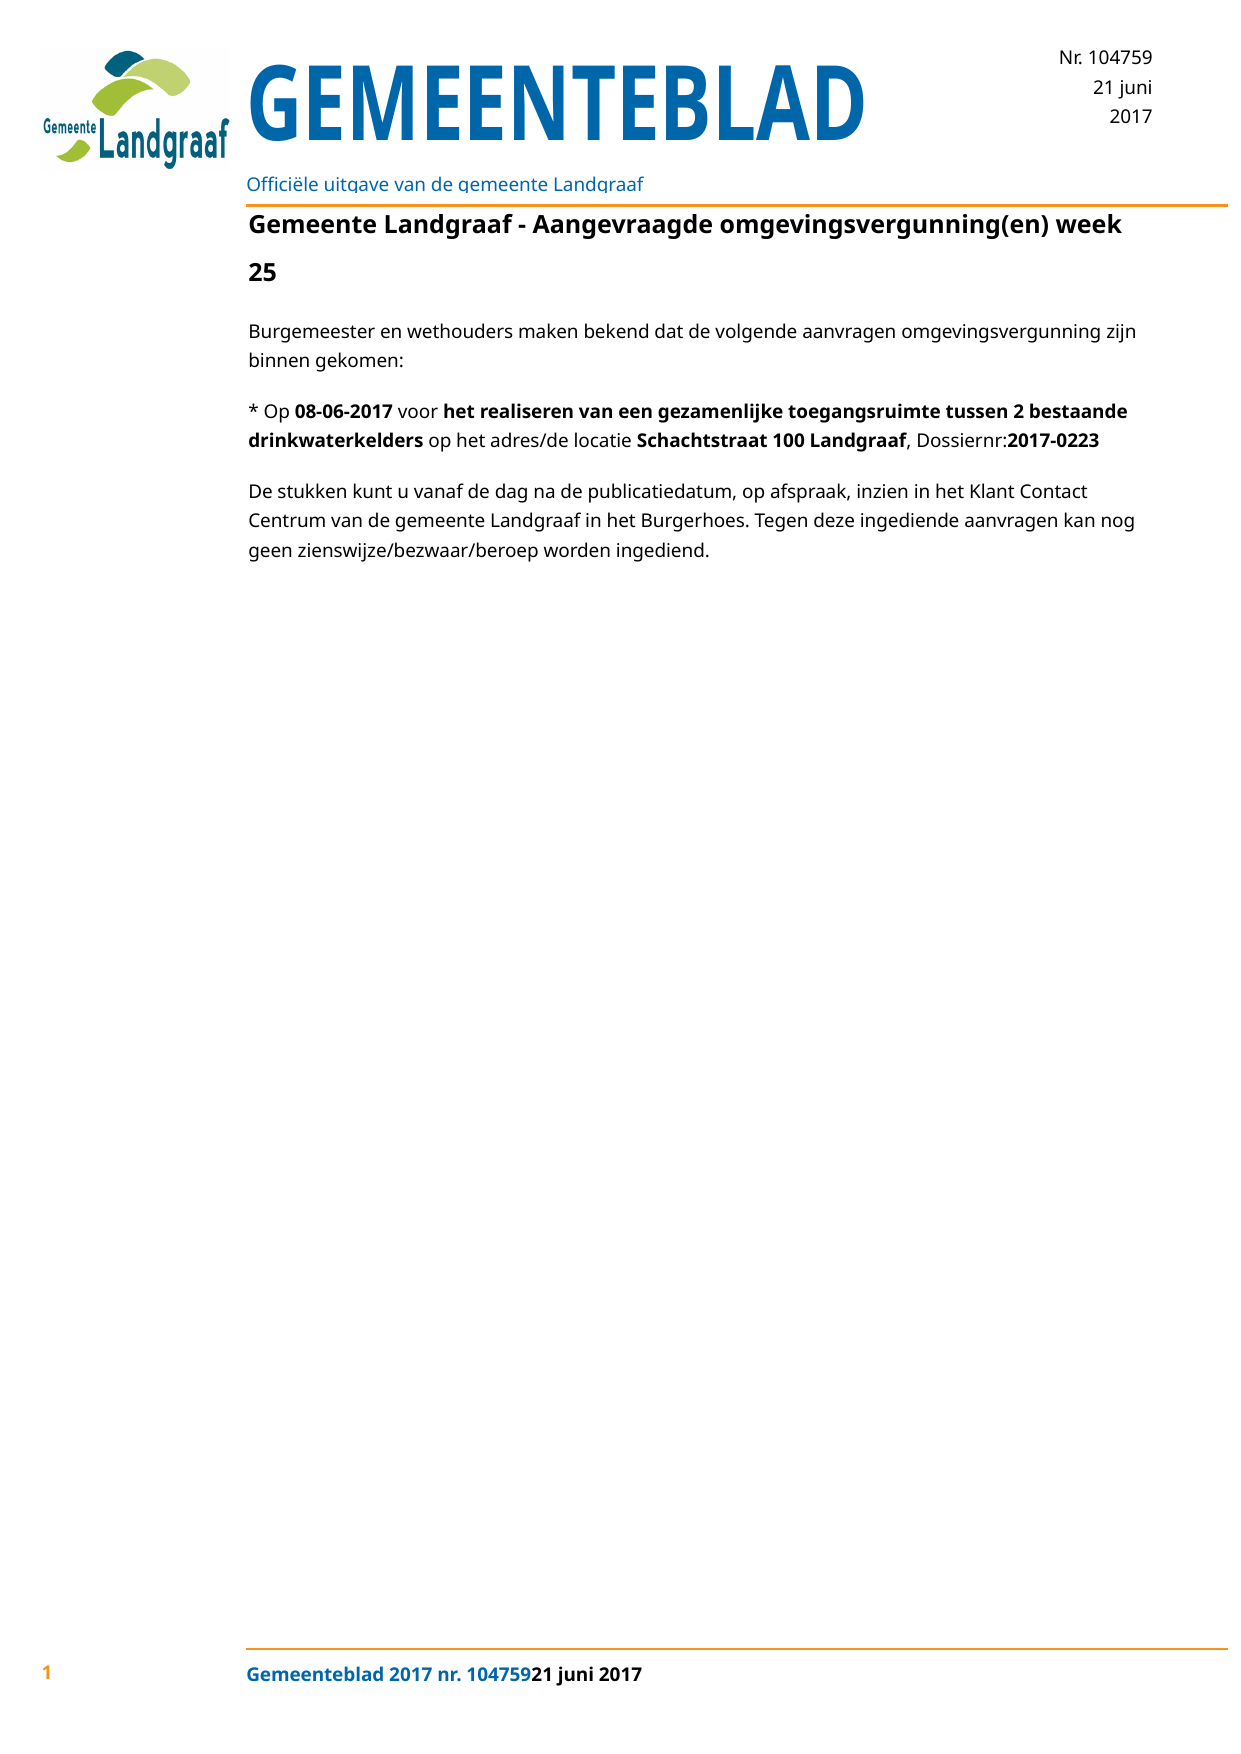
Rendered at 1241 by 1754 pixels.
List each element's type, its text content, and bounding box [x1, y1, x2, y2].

text * Op 08-06-2017 voor het realiseren van een gezamenlijke toegangsruimte tussen 2 bestaande drinkwaterkelders op het adres/de locatie Schachtstraat 100 Landgraaf, Dossiernr:2017-0223 [248, 398, 1152, 453]
text De stukken kunt u vanaf de dag na de publicatiedatum, op afspraak, inzien in het Klant Contact Centrum van de gemeente Landgraaf in het Burgerhoes. Tegen deze ingediende aanvragen kan nog geen zienswijze/bezwaar/beroep worden ingediend. [248, 478, 1152, 563]
text Burgemeester en wethouders maken bekend dat de volgende aanvragen omgevingsvergunning zijn binnen gekomen: [248, 318, 1152, 373]
picture [41, 47, 231, 172]
text Gemeente Landgraaf - Aangevraagde omgevingsvergunning(en) week 25 [248, 207, 1152, 288]
